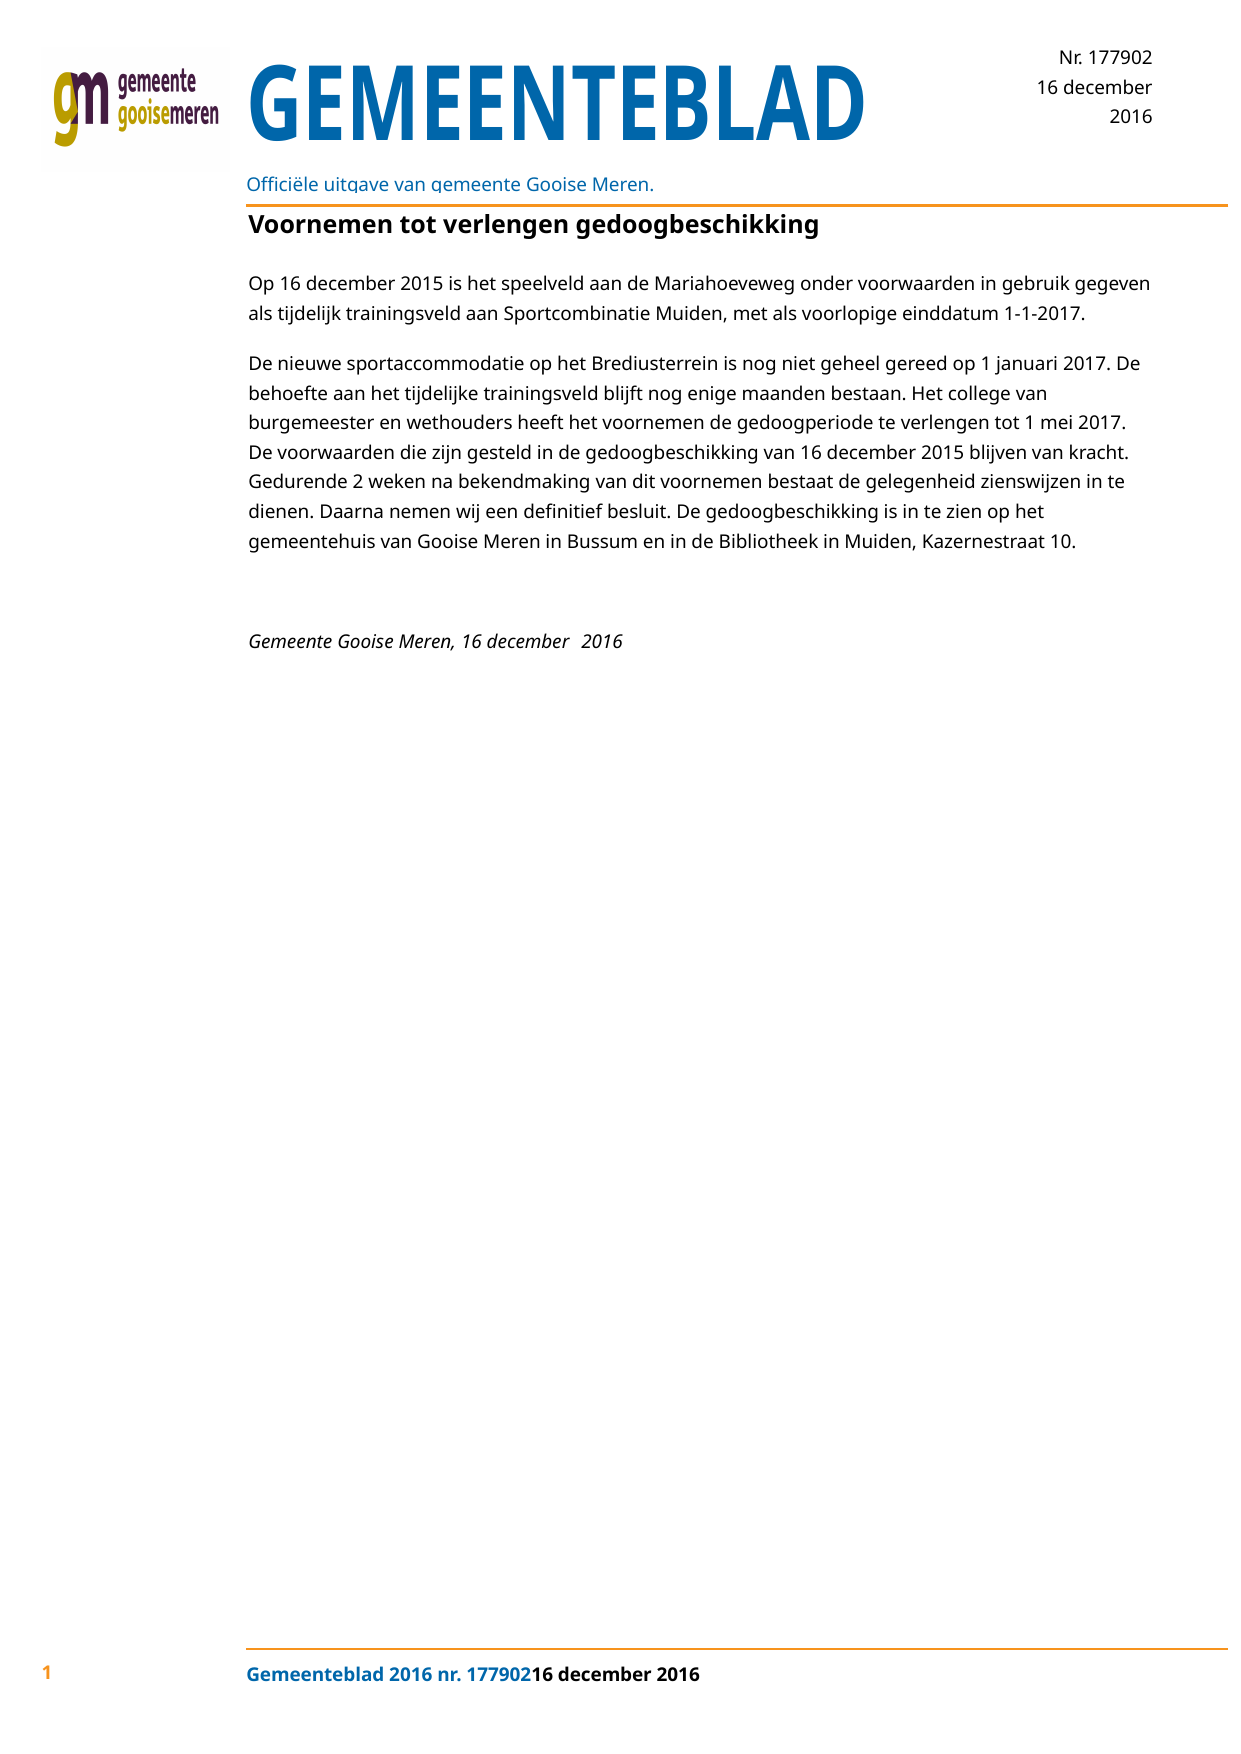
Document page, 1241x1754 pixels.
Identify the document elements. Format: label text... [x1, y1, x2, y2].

text Op 16 december 2015 is het speelveld aan de Mariahoeveweg onder voorwaarden in gebruik gegeven als tijdelijk trainingsveld aan Sportcombinatie Muiden, met als voorlopige einddatum 1-1-2017. [248, 270, 1152, 326]
text Gemeente Gooise Meren, 16 december 2016 [248, 629, 1152, 654]
text De nieuwe sportaccommodatie op het Brediusterrein is nog niet geheel gereed op 1 januari 2017. De behoefte aan het tijdelijke trainingsveld blijft nog enige maanden bestaan. Het college van burgemeester en wethouders heeft het voornemen de gedoogperiode te verlengen tot 1 mei 2017. De voorwaarden die zijn gesteld in de gedoogbeschikking van 16 december 2015 blijven van kracht. Gedurende 2 weken na bekendmaking van dit voornemen bestaat de gelegenheid zienswijzen in te dienen. Daarna nemen wij een definitief besluit. De gedoogbeschikking is in te zien op het gemeentehuis van Gooise Meren in Bussum en in de Bibliotheek in Muiden, Kazernestraat 10. [248, 350, 1152, 553]
text Voornemen tot verlengen gedoogbeschikking [248, 207, 1152, 241]
picture [41, 47, 231, 172]
